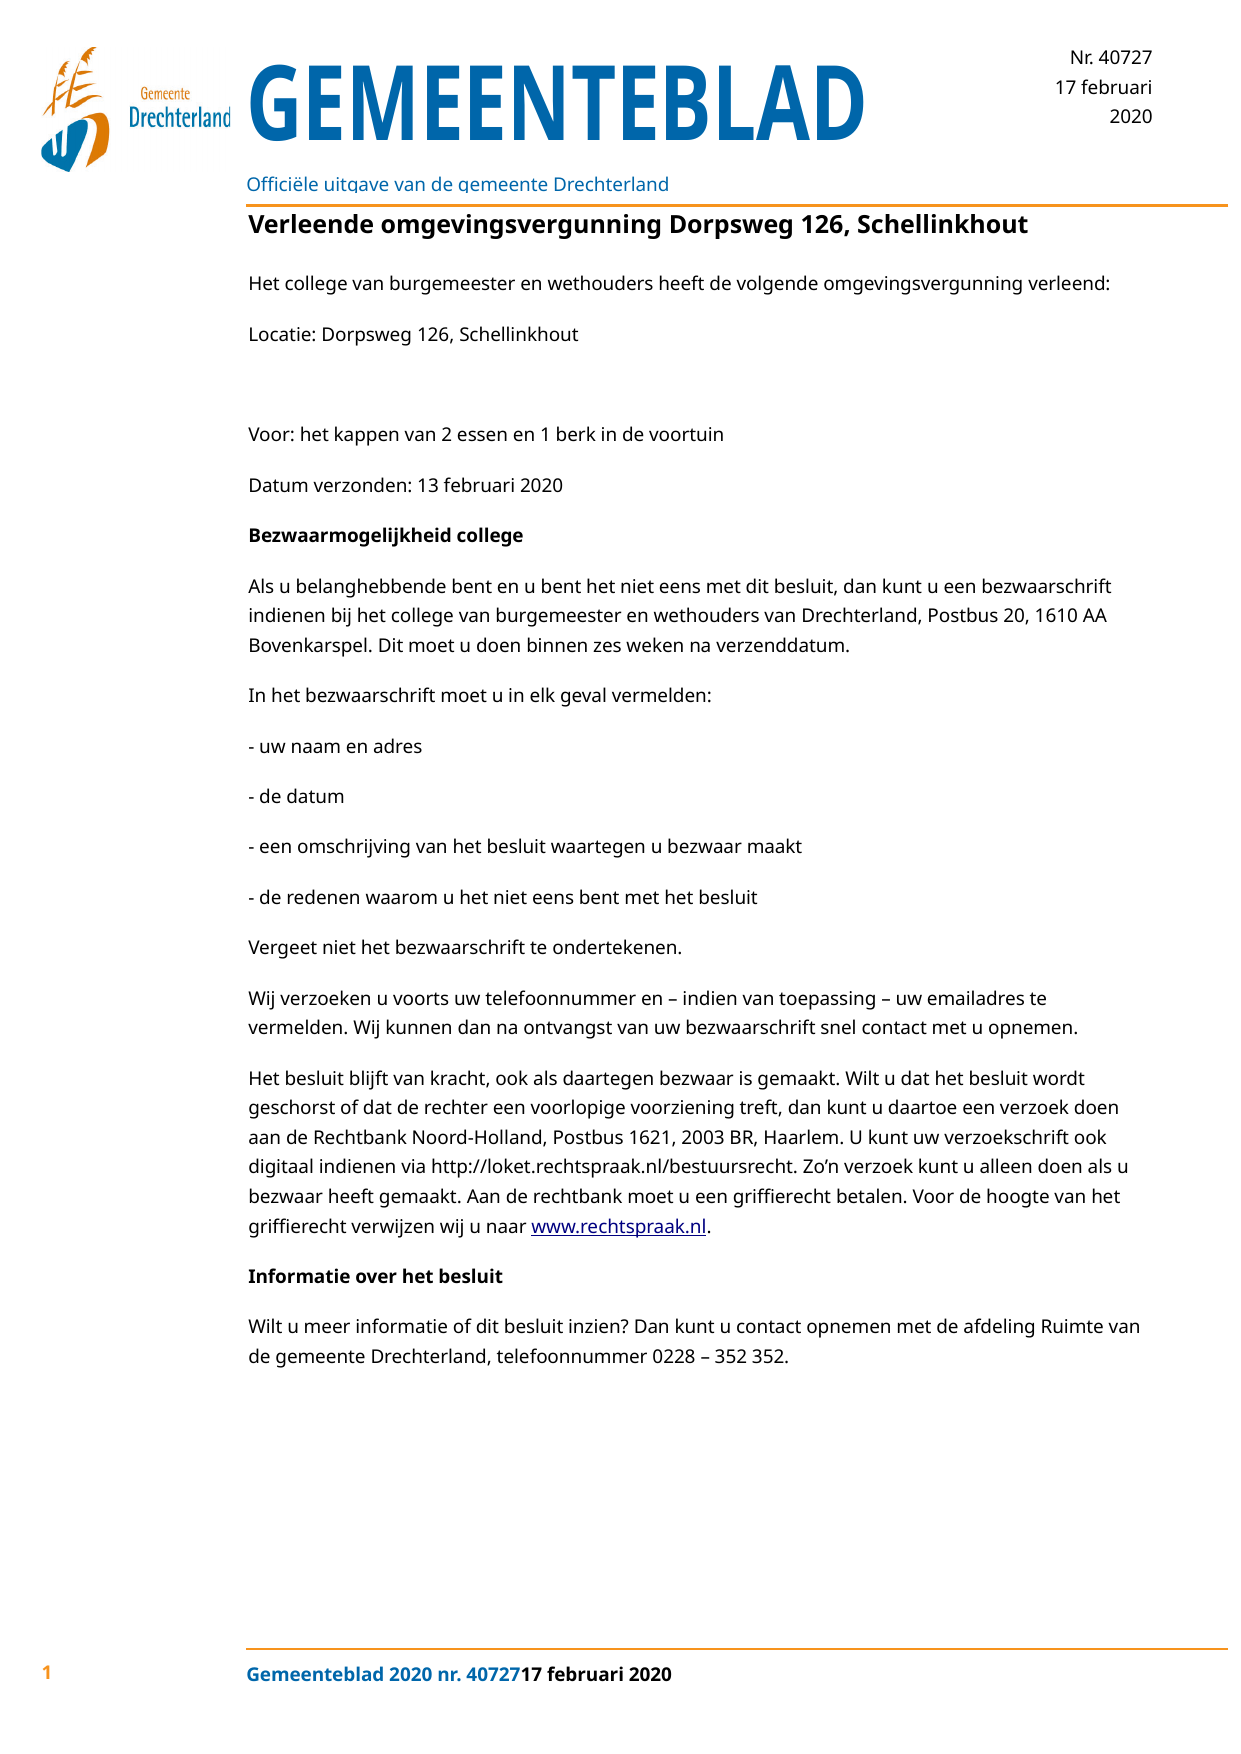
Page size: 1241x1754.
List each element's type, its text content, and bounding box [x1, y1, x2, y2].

text Wij verzoeken u voorts uw telefoonnummer en – indien van toepassing – uw emailadres te vermelden. Wij kunnen dan na ontvangst van uw bezwaarschrift snel contact met u opnemen. [248, 985, 1152, 1040]
text Bezwaarmogelijkheid college [248, 522, 1152, 548]
text - uw naam en adres [248, 733, 1152, 758]
text Het besluit blijft van kracht, ook als daartegen bezwaar is gemaakt. Wilt u dat het besluit wordt geschorst of dat de rechter een voorlopige voorziening treft, dan kunt u daartoe een verzoek doen aan de Rechtbank Noord-Holland, Postbus 1621, 2003 BR, Haarlem. U kunt uw verzoekschrift ook digitaal indienen via http://loket.rechtspraak.nl/bestuursrecht. Zo’n verzoek kunt u alleen doen als u bezwaar heeft gemaakt. Aan de rechtbank moet u een griffierecht betalen. Voor de hoogte van het griffierecht verwijzen wij u naar www.rechtspraak.nl. [248, 1065, 1152, 1238]
picture [41, 47, 231, 172]
text Locatie: Dorpsweg 126, Schellinkhout [248, 321, 1152, 346]
text Informatie over het besluit [248, 1263, 1152, 1289]
text - de redenen waarom u het niet eens bent met het besluit [248, 884, 1152, 910]
text Als u belanghebbende bent en u bent het niet eens met dit besluit, dan kunt u een bezwaarschrift indienen bij het college van burgemeester en wethouders van Drechterland, Postbus 20, 1610 AA Bovenkarspel. Dit moet u doen binnen zes weken na verzenddatum. [248, 573, 1152, 658]
picture [226, 115, 231, 124]
picture [41, 158, 64, 172]
text Het college van burgemeester en wethouders heeft de volgende omgevingsvergunning verleend: [248, 270, 1152, 296]
text Vergeet niet het bezwaarschrift te ondertekenen. [248, 934, 1152, 960]
text Verleende omgevingsvergunning Dorpsweg 126, Schellinkhout [248, 207, 1152, 241]
text - de datum [248, 783, 1152, 809]
text In het bezwaarschrift moet u in elk geval vermelden: [248, 682, 1152, 708]
text - een omschrijving van het besluit waartegen u bezwaar maakt [248, 834, 1152, 859]
text Voor: het kappen van 2 essen en 1 berk in de voortuin [248, 422, 1152, 447]
text Datum verzonden: 13 februari 2020 [248, 472, 1152, 498]
text Wilt u meer informatie of dit besluit inzien? Dan kunt u contact opnemen met de afdeling Ruimte van de gemeente Drechterland, telefoonnummer 0228 – 352 352. [248, 1314, 1152, 1369]
